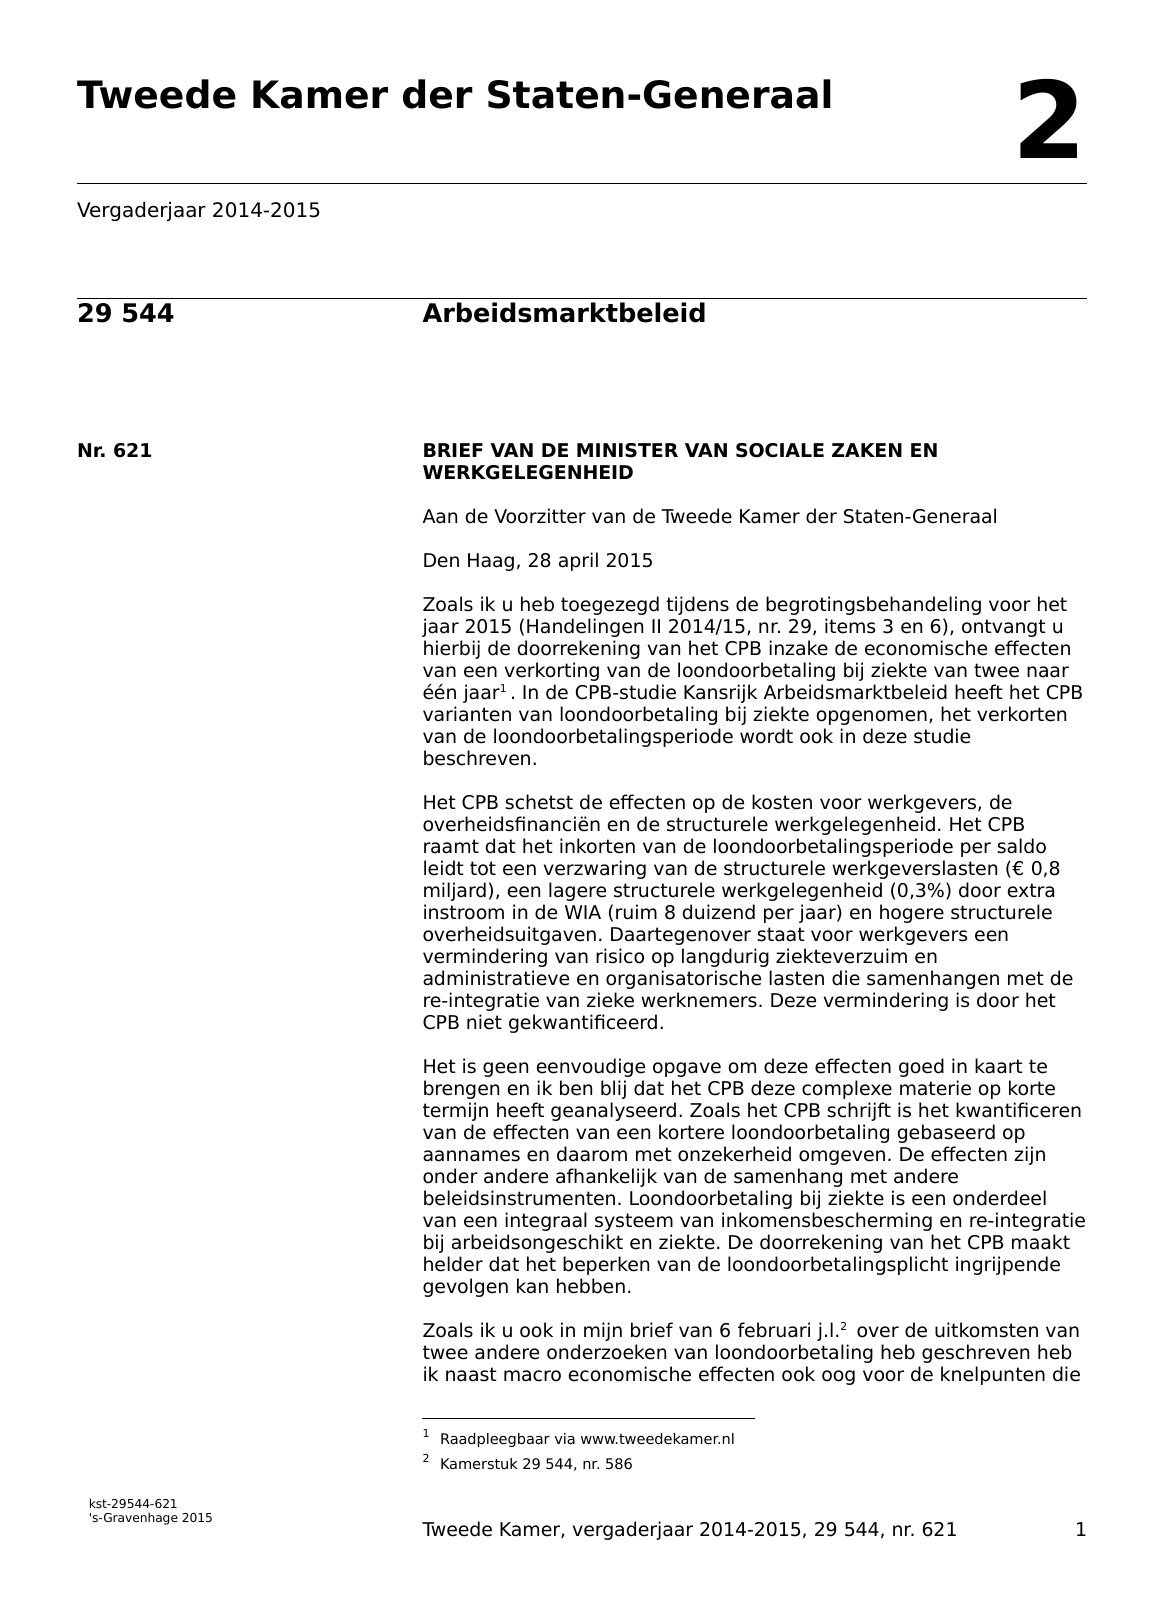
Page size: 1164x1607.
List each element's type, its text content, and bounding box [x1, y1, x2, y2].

text Aan de Voorzitter van de Tweede Kamer der Staten-Generaal [422, 506, 1087, 528]
text Zoals ik u heb toegezegd tijdens de begrotingsbehandeling voor het jaar 2015 (Handelingen II 2014/15, nr. 29, items 3 en 6), ontvangt u hierbij de doorrekening van het CPB inzake de economische effecten van een verkorting van de loondoorbetaling bij ziekte van twee naar één jaar. In de CPB-studie Kansrijk Arbeidsmarktbeleid heeft het CPB varianten van loondoorbetaling bij ziekte opgenomen, het verkorten van de loondoorbetalingsperiode wordt ook in deze studie beschreven. [422, 594, 1087, 770]
text Zoals ik u ook in mijn brief van 6 februari j.l. over de uitkomsten van twee andere onderzoeken van loondoorbetaling heb geschreven heb ik naast macro economische effecten ook oog voor de knelpunten die [422, 1320, 1087, 1386]
text 's-Gravenhage 2015 [88, 1511, 323, 1525]
text kst-29544-621 [88, 1497, 323, 1511]
subtitle Nr. 621 BRIEF VAN DE MINISTER VAN SOCIALE ZAKEN EN WERKGELEGENHEID [77, 440, 1087, 484]
text Het is geen eenvoudige opgave om deze effecten goed in kaart te brengen en ik ben blij dat het CPB deze complexe materie op korte termijn heeft geanalyseerd. Zoals het CPB schrijft is het kwantificeren van de effecten van een kortere loondoorbetaling gebaseerd op aannames en daarom met onzekerheid omgeven. De effecten zijn onder andere afhankelijk van de samenhang met andere beleidsinstrumenten. Loondoorbetaling bij ziekte is een onderdeel van een integraal systeem van inkomensbescherming en re-integratie bij arbeidsongeschikt en ziekte. De doorrekening van het CPB maakt helder dat het beperken van de loondoorbetalingsplicht ingrijpende gevolgen kan hebben. [422, 1056, 1087, 1298]
text Den Haag, 28 april 2015 [422, 550, 1087, 572]
text Het CPB schetst de effecten op de kosten voor werkgevers, de overheidsfinanciën en de structurele werkgelegenheid. Het CPB raamt dat het inkorten van de loondoorbetalingsperiode per saldo leidt tot een verzwaring van de structurele werkgeverslasten (€ 0,8 miljard), een lagere structurele werkgelegenheid (0,3%) door extra instroom in de WIA (ruim 8 duizend per jaar) en hogere structurele overheidsuitgaven. Daartegenover staat voor werkgevers een vermindering van risico op langdurig ziekteverzuim en administratieve en organisatorische lasten die samenhangen met de re-integratie van zieke werknemers. Deze vermindering is door het CPB niet gekwantificeerd. [422, 792, 1087, 1034]
table_header Tweede Kamer der Staten-Generaal [77, 59, 886, 183]
table_header 2 [886, 59, 1087, 183]
subtitle 29 544 Arbeidsmarktbeleid [77, 299, 1087, 329]
text Raadpleegbaar via www.tweedekamer.nl [422, 1427, 1087, 1449]
text Kamerstuk 29 544, nr. 586 [422, 1452, 1087, 1474]
table_cell Vergaderjaar 2014-2015 [77, 184, 1087, 298]
